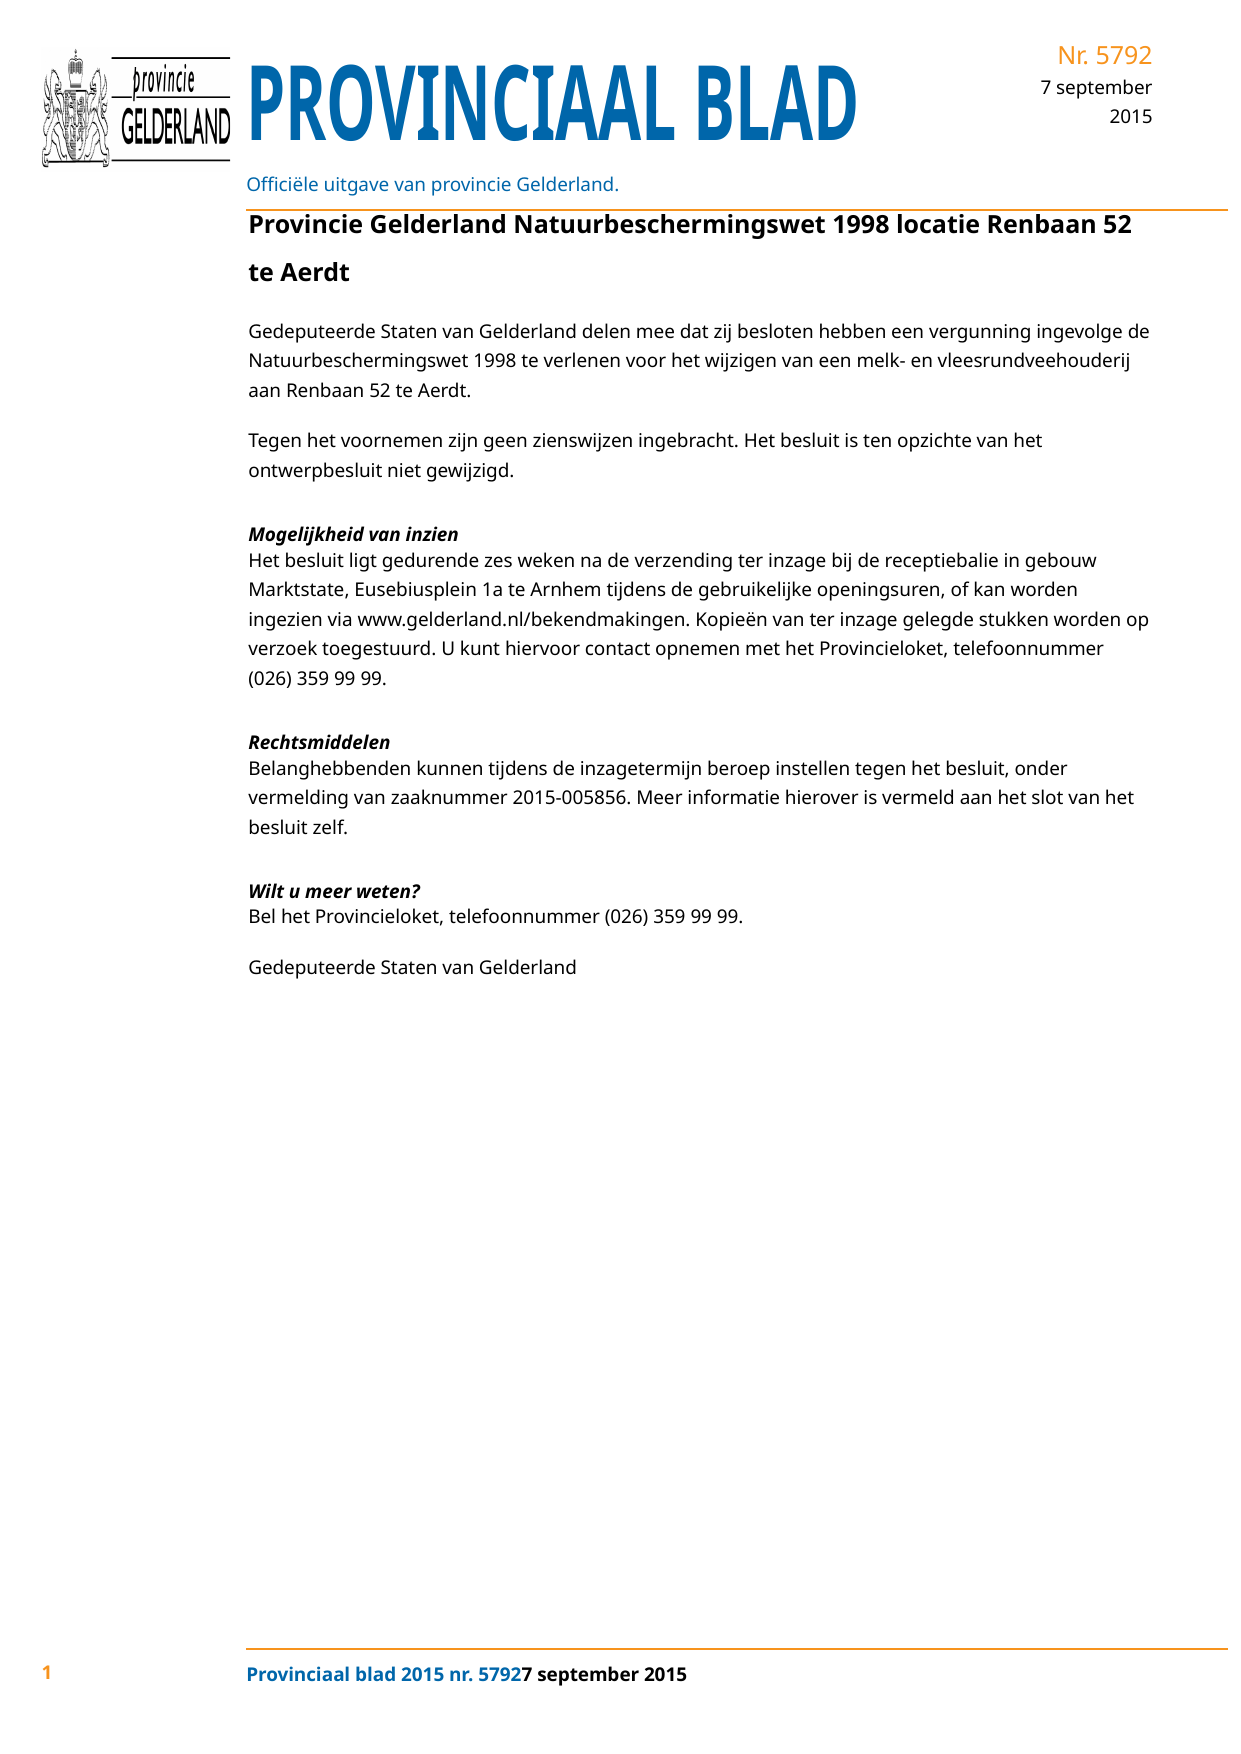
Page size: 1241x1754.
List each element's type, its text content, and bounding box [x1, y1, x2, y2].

picture [41, 47, 231, 172]
text Provincie Gelderland Natuurbeschermingswet 1998 locatie Renbaan 52 te Aerdt [248, 211, 1152, 288]
text Gedeputeerde Staten van Gelderland [248, 954, 1152, 980]
text Tegen het voornemen zijn geen zienswijzen ingebracht. Het besluit is ten opzichte van het ontwerpbesluit niet gewijzigd. [248, 427, 1152, 483]
text Bel het Provincieloket, telefoonnummer (026) 359 99 99. [248, 904, 1152, 929]
text Wilt u meer weten? [248, 878, 1152, 904]
text Belanghebbenden kunnen tijdens de inzagetermijn beroep instellen tegen het besluit, onder vermelding van zaaknummer 2015-005856. Meer informatie hierover is vermeld aan het slot van het besluit zelf. [248, 755, 1152, 840]
text Het besluit ligt gedurende zes weken na de verzending ter inzage bij de receptiebalie in gebouw Marktstate, Eusebiusplein 1a te Arnhem tijdens de gebruikelijke openingsuren, of kan worden ingezien via www.gelderland.nl/bekendmakingen. Kopieën van ter inzage gelegde stukken worden op verzoek toegestuurd. U kunt hiervoor contact opnemen met het Provincieloket, telefoonnummer (026) 359 99 99. [248, 547, 1152, 691]
text Mogelijkheid van inzien [248, 521, 1152, 547]
text Rechtsmiddelen [248, 729, 1152, 755]
text Gedeputeerde Staten van Gelderland delen mee dat zij besloten hebben een vergunning ingevolge de Natuurbeschermingswet 1998 te verlenen voor het wijzigen van een melk- en vleesrundveehouderij aan Renbaan 52 te Aerdt. [248, 318, 1152, 403]
